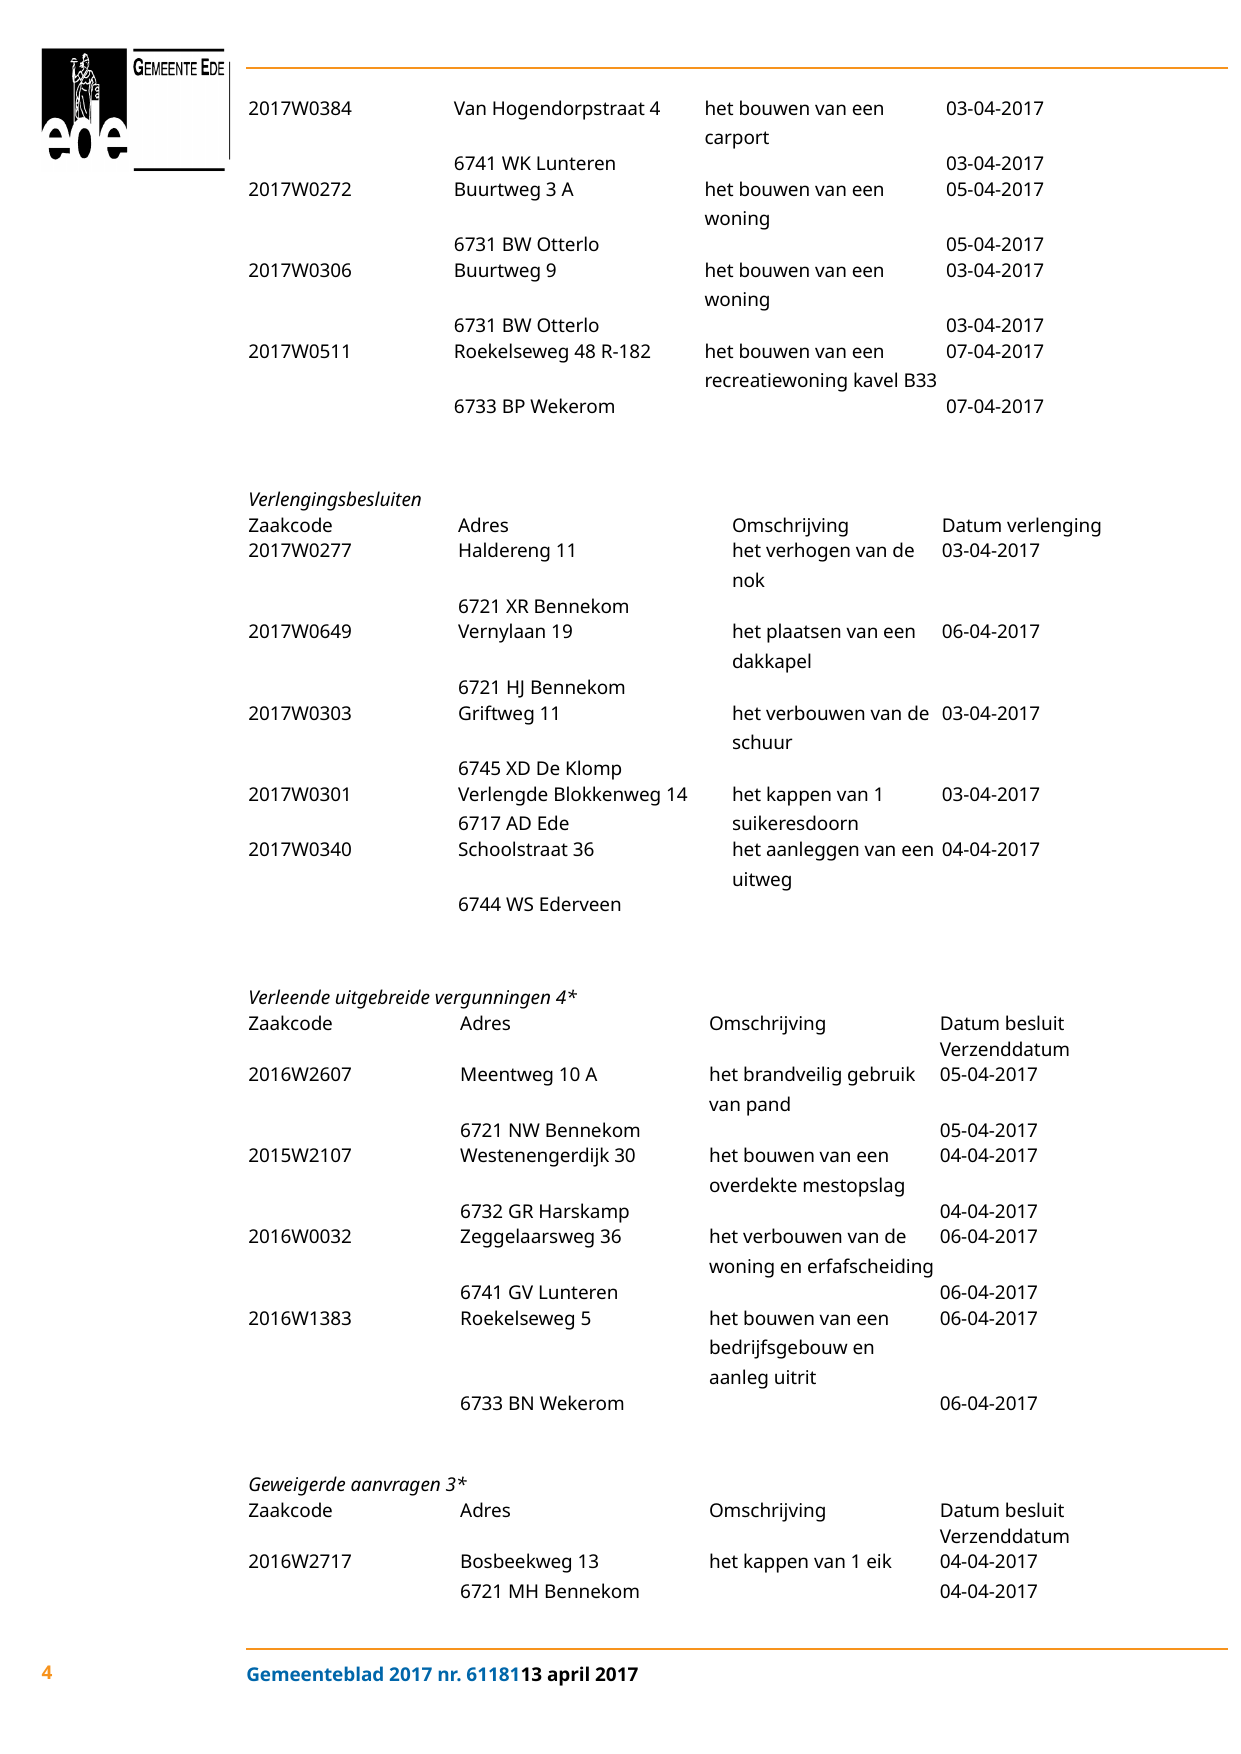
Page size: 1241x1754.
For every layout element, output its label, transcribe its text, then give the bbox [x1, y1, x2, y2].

picture [41, 47, 231, 172]
table_cell het kappen van 1 eik [709, 1549, 939, 1604]
table_cell [942, 674, 1152, 700]
table_header Omschrijving [732, 512, 942, 538]
table_cell het aanleggen van een uitweg [732, 836, 942, 891]
table_cell 2016W2607 [248, 1062, 460, 1117]
table_cell het bouwen van een woning [704, 176, 946, 231]
table_cell Van Hogendorpstraat 4 [454, 95, 704, 150]
table_cell 05-04-2017 [946, 176, 1152, 231]
table_cell 03-04-2017 [942, 781, 1152, 836]
table_cell 2017W0272 [248, 176, 454, 231]
table_header Datum besluit [940, 1010, 1152, 1036]
table_cell 6731 BW Otterlo [454, 312, 704, 338]
table_cell 07-04-2017 [946, 393, 1152, 419]
table_cell het bouwen van een woning [704, 257, 946, 312]
table_cell het bouwen van een recreatiewoning kavel B33 [704, 338, 946, 393]
table_cell Meentweg 10 A [460, 1062, 709, 1117]
table_cell 03-04-2017 [946, 312, 1152, 338]
table_cell Bosbeekweg 13 6721 MH Bennekom [460, 1549, 709, 1604]
table_cell [942, 755, 1152, 781]
table_cell Roekelseweg 48 R-182 [454, 338, 704, 393]
table_cell Roekelseweg 5 [460, 1305, 709, 1390]
table_cell Verzenddatum [940, 1036, 1152, 1062]
table_cell 06-04-2017 [940, 1305, 1152, 1390]
table_cell 2017W0511 [248, 338, 454, 393]
table_cell [709, 1390, 939, 1415]
table_header Zaakcode [248, 512, 458, 538]
table_cell Zeggelaarsweg 36 [460, 1224, 709, 1279]
table_cell 07-04-2017 [946, 338, 1152, 393]
table_cell [709, 1279, 939, 1305]
table_cell [942, 891, 1152, 917]
table_header Adres [460, 1010, 709, 1036]
table_cell [732, 593, 942, 619]
table_cell 2017W0340 [248, 836, 458, 891]
table_cell Buurtweg 9 [454, 257, 704, 312]
table_cell 06-04-2017 [940, 1279, 1152, 1305]
table_cell [704, 312, 946, 338]
table_cell 2017W0306 [248, 257, 454, 312]
table_cell 03-04-2017 [946, 95, 1152, 150]
table_cell 03-04-2017 [946, 150, 1152, 176]
table_cell 04-04-2017 [942, 836, 1152, 891]
table_cell 2016W0032 [248, 1224, 460, 1279]
table_cell [248, 1198, 460, 1224]
table_cell [704, 393, 946, 419]
table_cell 06-04-2017 [940, 1224, 1152, 1279]
table_cell 6732 GR Harskamp [460, 1198, 709, 1224]
table_cell 2017W0384 [248, 95, 454, 150]
table_cell [942, 593, 1152, 619]
table_cell 6733 BN Wekerom [460, 1390, 709, 1415]
table_cell Haldereng 11 [458, 538, 732, 593]
text Verleende uitgebreide vergunningen 4* [248, 984, 1152, 1010]
table_header Zaakcode [248, 1010, 460, 1036]
table_cell [732, 674, 942, 700]
table_cell het plaatsen van een dakkapel [732, 619, 942, 674]
table_cell [248, 393, 454, 419]
table_cell 6733 BP Wekerom [454, 393, 704, 419]
table_cell 2017W0303 [248, 700, 458, 755]
table_cell het brandveilig gebruik van pand [709, 1062, 939, 1117]
table_cell het verbouwen van de schuur [732, 700, 942, 755]
table_cell het kappen van 1 suikeresdoorn [732, 781, 942, 836]
table_cell [709, 1523, 939, 1549]
table_cell het verbouwen van de woning en erfafscheiding [709, 1224, 939, 1279]
table_cell het verhogen van de nok [732, 538, 942, 593]
table_cell [248, 593, 458, 619]
table_header Omschrijving [709, 1497, 939, 1523]
table_cell 6741 WK Lunteren [454, 150, 704, 176]
table_header Zaakcode [248, 1497, 460, 1523]
table_cell [709, 1117, 939, 1143]
table_cell 6721 NW Bennekom [460, 1117, 709, 1143]
table_header Datum besluit [940, 1497, 1152, 1523]
table_cell 04-04-2017 04-04-2017 [940, 1549, 1152, 1604]
table_cell 6721 HJ Bennekom [458, 674, 732, 700]
table_cell [460, 1523, 709, 1549]
table_cell 06-04-2017 [940, 1390, 1152, 1415]
table_cell [732, 755, 942, 781]
table_cell 03-04-2017 [942, 700, 1152, 755]
table_cell Verlengde Blokkenweg 14 6717 AD Ede [458, 781, 732, 836]
table_cell [704, 231, 946, 257]
table_cell 04-04-2017 [940, 1198, 1152, 1224]
table_cell 2016W1383 [248, 1305, 460, 1390]
table_cell 05-04-2017 [940, 1117, 1152, 1143]
table_cell 04-04-2017 [940, 1143, 1152, 1198]
table_cell [248, 1523, 460, 1549]
table_cell 6744 WS Ederveen [458, 891, 732, 917]
table_header Omschrijving [709, 1010, 939, 1036]
table_cell 05-04-2017 [946, 231, 1152, 257]
table_cell Griftweg 11 [458, 700, 732, 755]
table_cell Westenengerdijk 30 [460, 1143, 709, 1198]
table_header Adres [460, 1497, 709, 1523]
table_cell het bouwen van een bedrijfsgebouw en aanleg uitrit [709, 1305, 939, 1390]
table_cell [248, 1036, 460, 1062]
table_cell 06-04-2017 [942, 619, 1152, 674]
table_cell 05-04-2017 [940, 1062, 1152, 1117]
table_cell 03-04-2017 [942, 538, 1152, 593]
table_cell [704, 150, 946, 176]
table_cell Buurtweg 3 A [454, 176, 704, 231]
table_cell 2015W2107 [248, 1143, 460, 1198]
table_cell 2017W0649 [248, 619, 458, 674]
table_header Adres [458, 512, 732, 538]
table_cell [248, 231, 454, 257]
table_cell [248, 1279, 460, 1305]
table_cell 03-04-2017 [946, 257, 1152, 312]
table_cell 2017W0301 [248, 781, 458, 836]
table_cell Vernylaan 19 [458, 619, 732, 674]
table_cell het bouwen van een overdekte mestopslag [709, 1143, 939, 1198]
table_cell 6741 GV Lunteren [460, 1279, 709, 1305]
table_cell 6745 XD De Klomp [458, 755, 732, 781]
table_cell [732, 891, 942, 917]
table_cell [248, 891, 458, 917]
table_cell [709, 1198, 939, 1224]
table_cell [248, 150, 454, 176]
text Verlengingsbesluiten [248, 486, 1152, 512]
table_cell [248, 1117, 460, 1143]
text Geweigerde aanvragen 3* [248, 1471, 1152, 1497]
table_cell Schoolstraat 36 [458, 836, 732, 891]
table_cell 2016W2717 [248, 1549, 460, 1604]
table_header Datum verlenging [942, 512, 1152, 538]
table_cell [460, 1036, 709, 1062]
table_cell [248, 1390, 460, 1415]
table_cell 2017W0277 [248, 538, 458, 593]
table_cell [709, 1036, 939, 1062]
table_cell [248, 674, 458, 700]
table_cell het bouwen van een carport [704, 95, 946, 150]
table_cell Verzenddatum [940, 1523, 1152, 1549]
table_cell 6731 BW Otterlo [454, 231, 704, 257]
table_cell [248, 755, 458, 781]
table_cell [248, 312, 454, 338]
table_cell 6721 XR Bennekom [458, 593, 732, 619]
